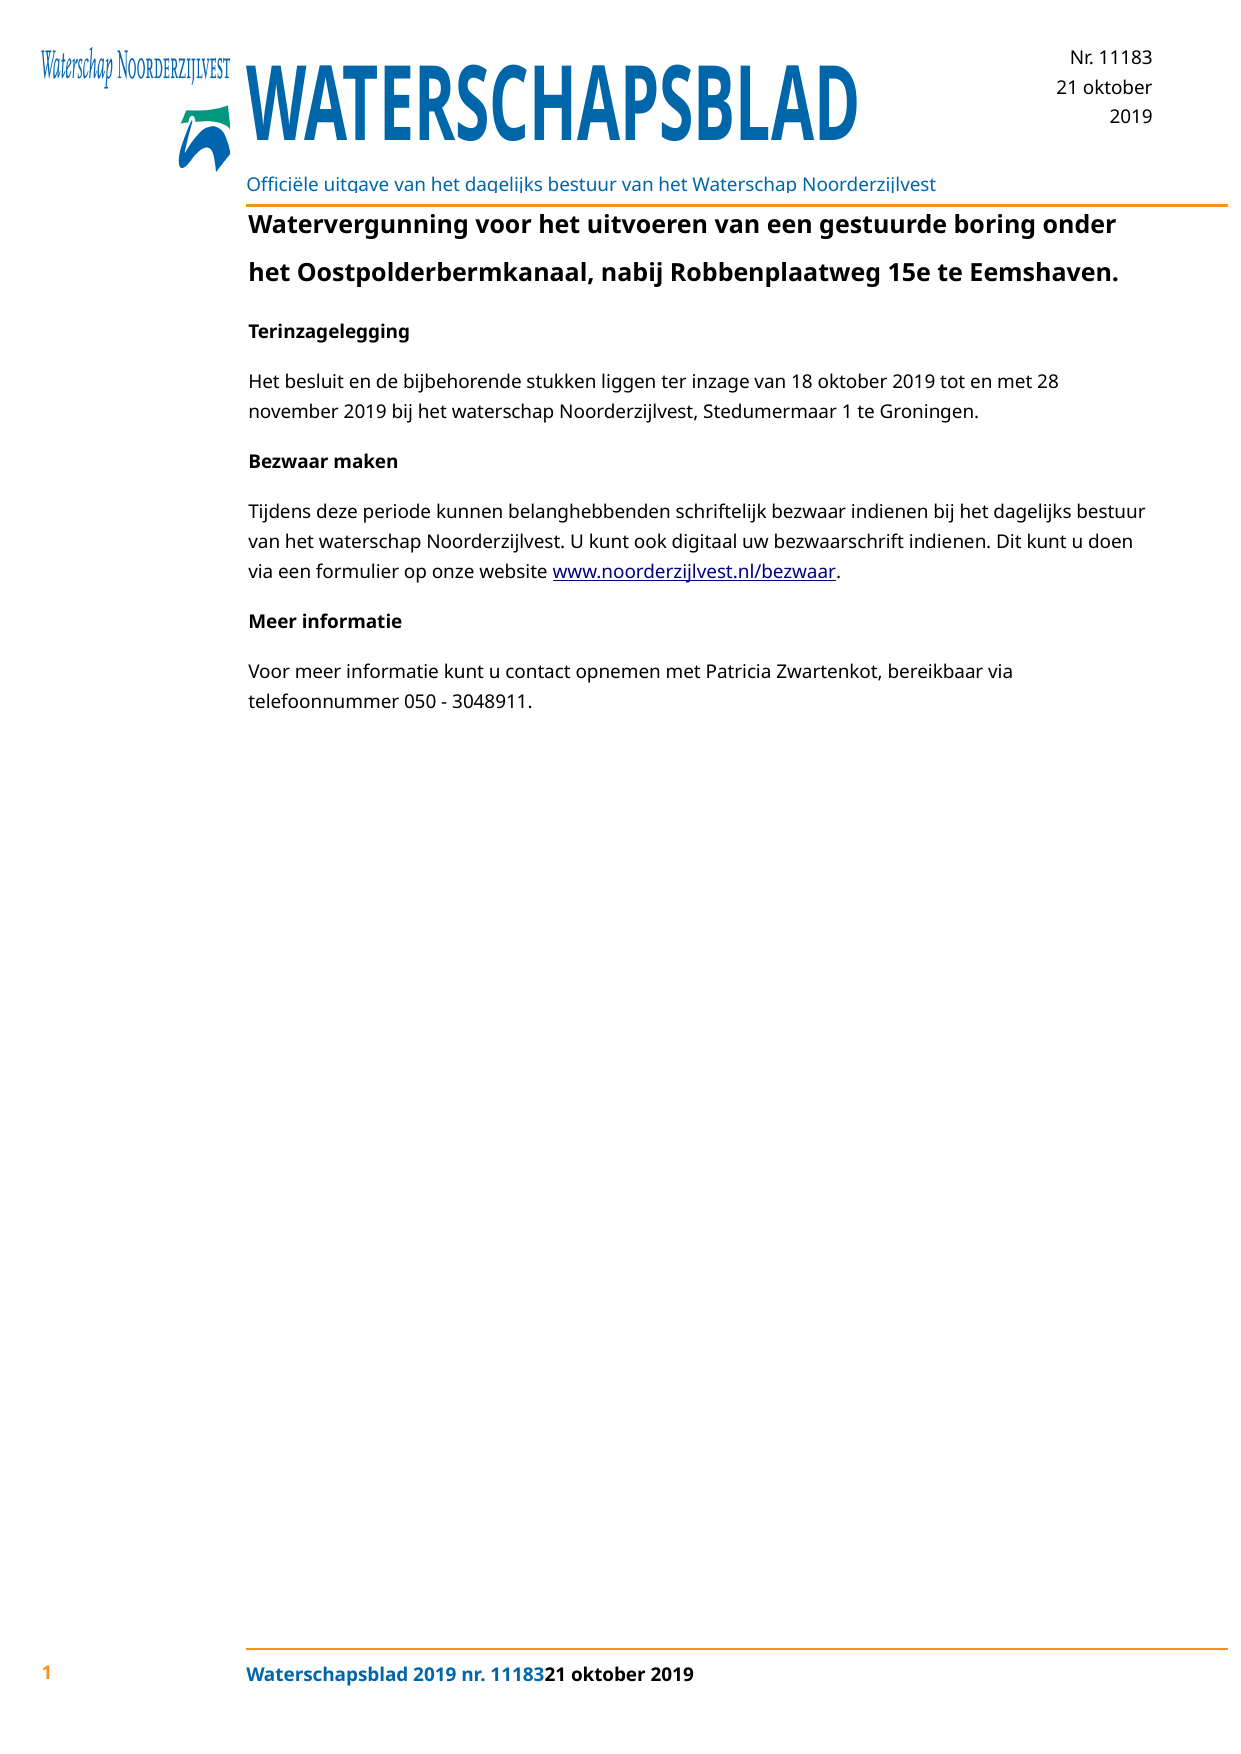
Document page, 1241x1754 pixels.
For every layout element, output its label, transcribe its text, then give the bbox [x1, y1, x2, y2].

text Bezwaar maken [248, 448, 1152, 474]
text Watervergunning voor het uitvoeren van een gestuurde boring onder het Oostpolderbermkanaal, nabij Robbenplaatweg 15e te Eemshaven. [248, 207, 1152, 288]
text Voor meer informatie kunt u contact opnemen met Patricia Zwartenkot, bereikbaar via telefoonnummer 050 - 3048911. [248, 659, 1152, 714]
text Tijdens deze periode kunnen belanghebbenden schriftelijk bezwaar indienen bij het dagelijks bestuur van het waterschap Noorderzijlvest. U kunt ook digitaal uw bezwaarschrift indienen. Dit kunt u doen via een formulier op onze website www.noorderzijlvest.nl/bezwaar. [248, 499, 1152, 584]
text Het besluit en de bijbehorende stukken liggen ter inzage van 18 oktober 2019 tot en met 28 november 2019 bij het waterschap Noorderzijlvest, Stedumermaar 1 te Groningen. [248, 368, 1152, 424]
picture [41, 47, 231, 172]
text Terinzagelegging [248, 318, 1152, 344]
text Meer informatie [248, 608, 1152, 634]
